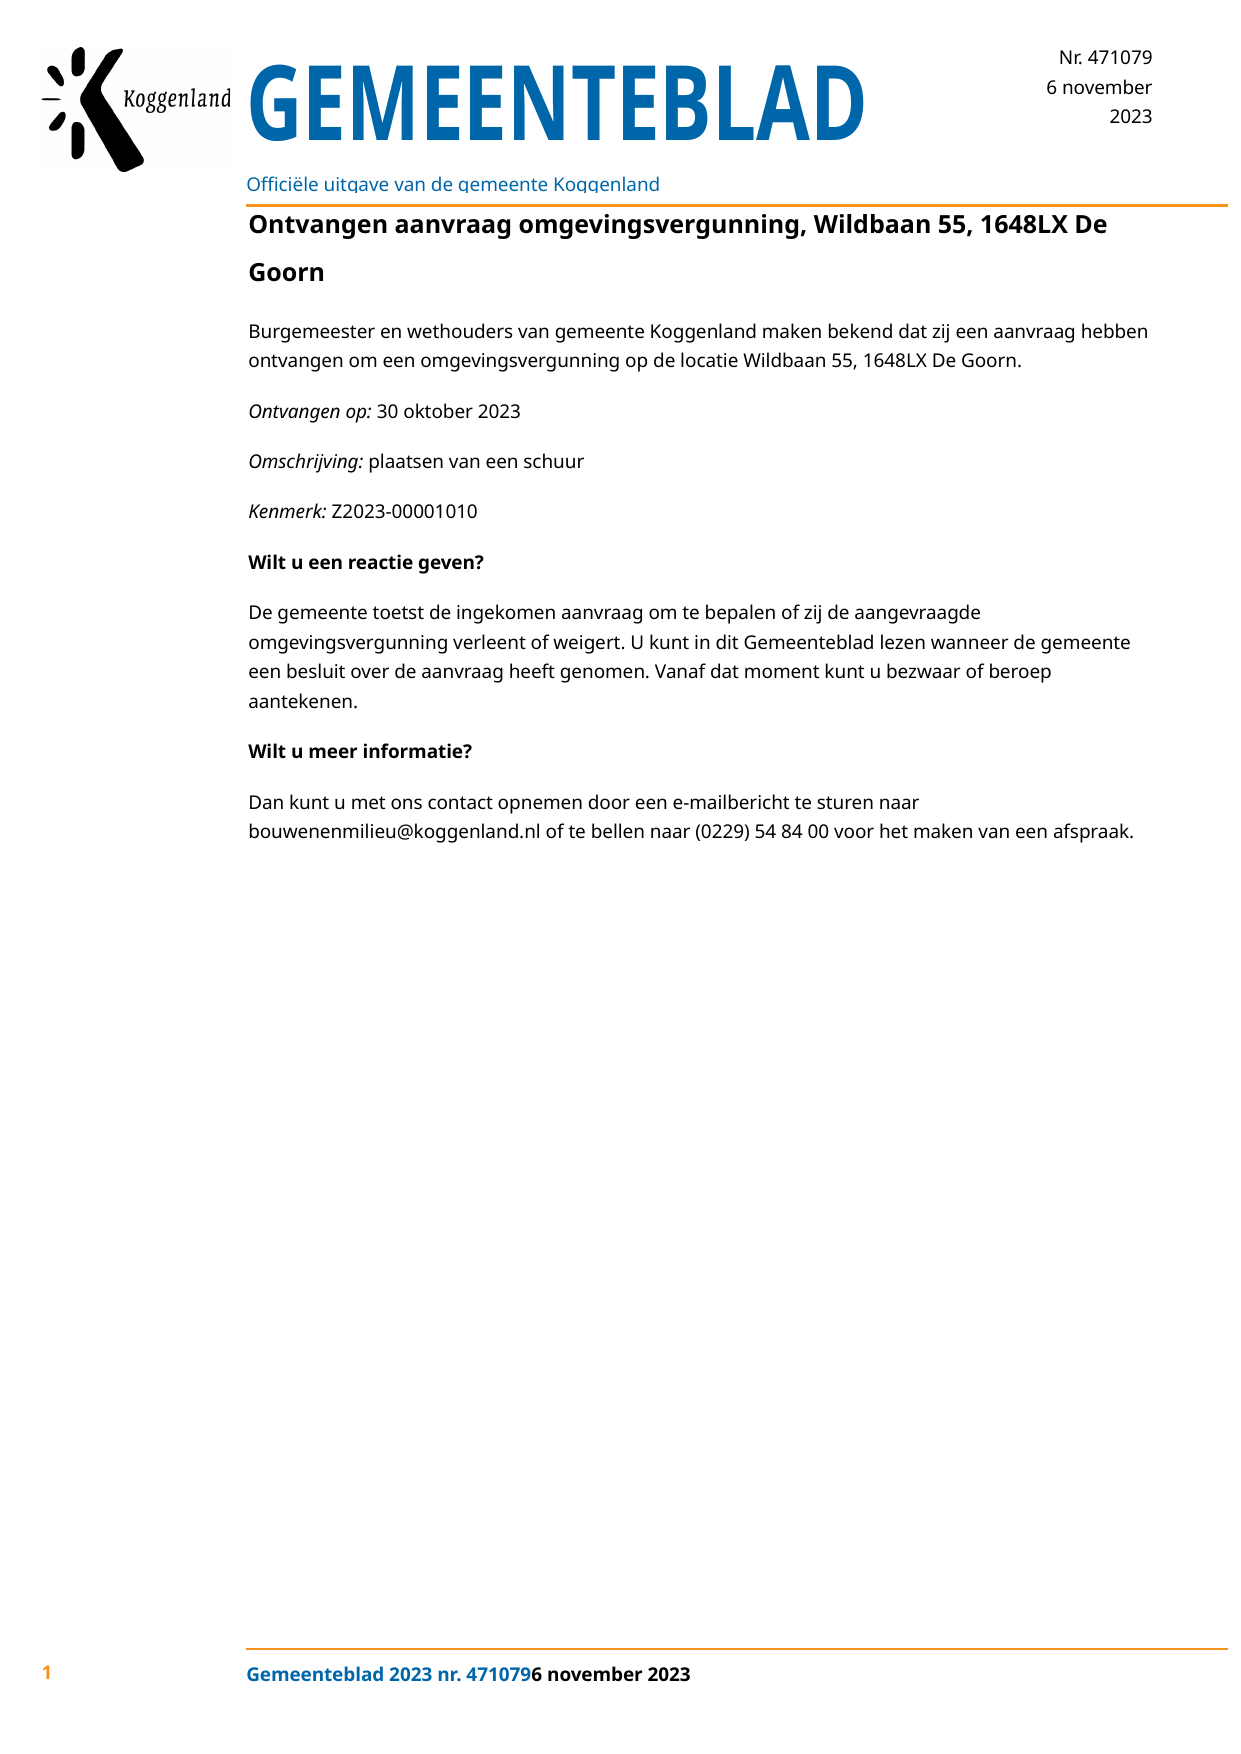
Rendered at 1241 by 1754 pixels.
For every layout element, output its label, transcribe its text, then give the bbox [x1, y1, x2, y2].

text Kenmerk: Z2023-00001010 [248, 499, 1152, 524]
text Ontvangen op: 30 oktober 2023 [248, 398, 1152, 424]
picture [41, 47, 231, 172]
text Omschrijving: plaatsen van een schuur [248, 448, 1152, 474]
text Dan kunt u met ons contact opnemen door een e-mailbericht te sturen naar bouwenenmilieu@koggenland.nl of te bellen naar (0229) 54 84 00 voor het maken van een afspraak. [248, 789, 1152, 844]
text Wilt u meer informatie? [248, 739, 1152, 764]
text Ontvangen aanvraag omgevingsvergunning, Wildbaan 55, 1648LX De Goorn [248, 207, 1152, 288]
text Wilt u een reactie geven? [248, 549, 1152, 575]
text Burgemeester en wethouders van gemeente Koggenland maken bekend dat zij een aanvraag hebben ontvangen om een omgevingsvergunning op de locatie Wildbaan 55, 1648LX De Goorn. [248, 318, 1152, 373]
text De gemeente toetst de ingekomen aanvraag om te bepalen of zij de aangevraagde omgevingsvergunning verleent of weigert. U kunt in dit Gemeenteblad lezen wanneer de gemeente een besluit over de aanvraag heeft genomen. Vanaf dat moment kunt u bezwaar of beroep aantekenen. [248, 599, 1152, 714]
